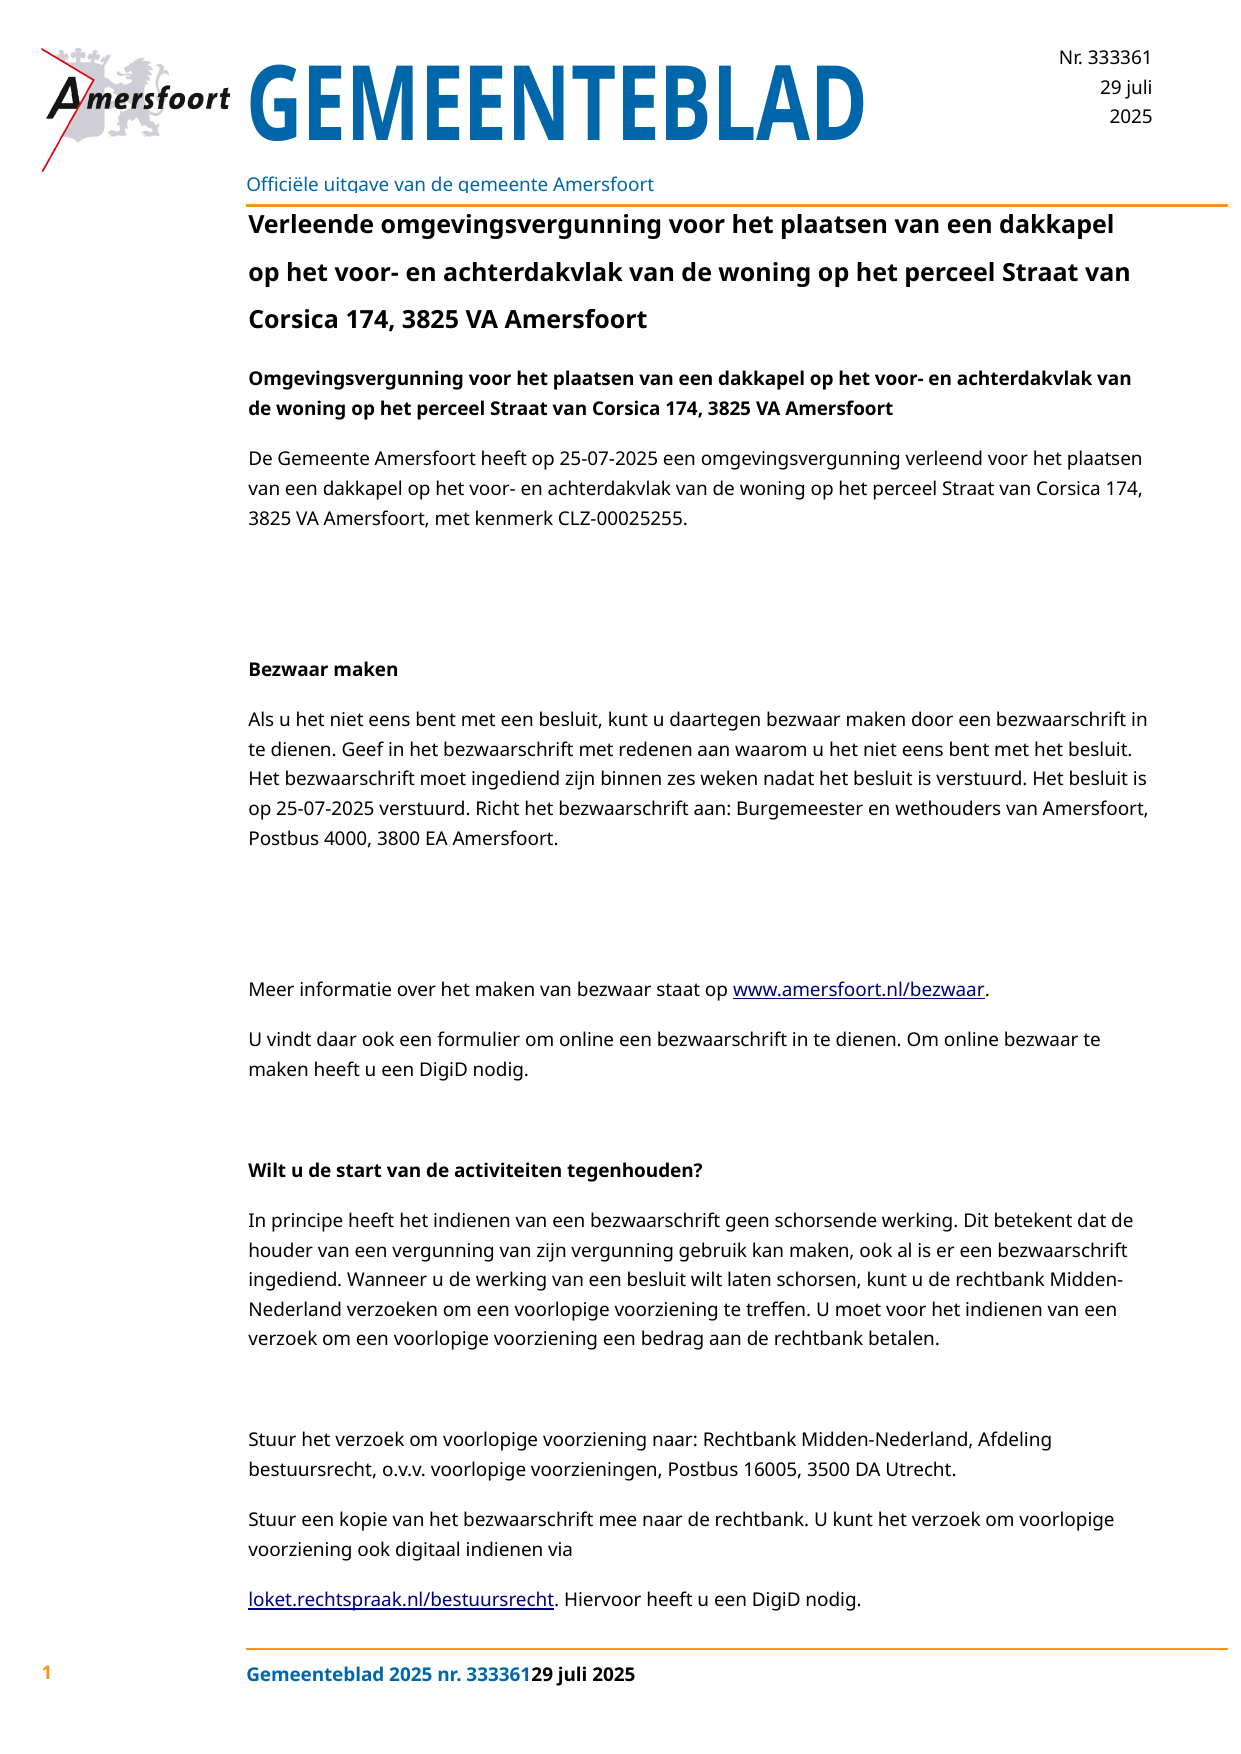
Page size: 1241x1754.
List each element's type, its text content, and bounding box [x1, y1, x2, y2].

text In principe heeft het indienen van een bezwaarschrift geen schorsende werking. Dit betekent dat de houder van een vergunning van zijn vergunning gebruik kan maken, ook al is er een bezwaarschrift ingediend. Wanneer u de werking van een besluit wilt laten schorsen, kunt u de rechtbank Midden-Nederland verzoeken om een voorlopige voorziening te treffen. U moet voor het indienen van een verzoek om een voorlopige voorziening een bedrag aan de rechtbank betalen. [248, 1207, 1152, 1351]
text Bezwaar maken [248, 656, 1152, 682]
text U vindt daar ook een formulier om online een bezwaarschrift in te dienen. Om online bezwaar te maken heeft u een DigiD nodig. [248, 1026, 1152, 1082]
picture [41, 47, 231, 172]
text Stuur een kopie van het bezwaarschrift mee naar de rechtbank. U kunt het verzoek om voorlopige voorziening ook digitaal indienen via [248, 1506, 1152, 1562]
text Omgevingsvergunning voor het plaatsen van een dakkapel op het voor- en achterdakvlak van de woning op het perceel Straat van Corsica 174, 3825 VA Amersfoort [248, 366, 1152, 421]
text Meer informatie over het maken van bezwaar staat op www.amersfoort.nl/bezwaar. [248, 976, 1152, 1002]
text Verleende omgevingsvergunning voor het plaatsen van een dakkapel op het voor- en achterdakvlak van de woning op het perceel Straat van Corsica 174, 3825 VA Amersfoort [248, 207, 1152, 336]
text Als u het niet eens bent met een besluit, kunt u daartegen bezwaar maken door een bezwaarschrift in te dienen. Geef in het bezwaarschrift met redenen aan waarom u het niet eens bent met het besluit. Het bezwaarschrift moet ingediend zijn binnen zes weken nadat het besluit is verstuurd. Het besluit is op 25-07-2025 verstuurd. Richt het bezwaarschrift aan: Burgemeester en wethouders van Amersfoort, Postbus 4000, 3800 EA Amersfoort. [248, 706, 1152, 850]
text Wilt u de start van de activiteiten tegenhouden? [248, 1157, 1152, 1182]
text loket.rechtspraak.nl/bestuursrecht. Hiervoor heeft u een DigiD nodig. [248, 1586, 1152, 1612]
text Stuur het verzoek om voorlopige voorziening naar: Rechtbank Midden-Nederland, Afdeling bestuursrecht, o.v.v. voorlopige voorzieningen, Postbus 16005, 3500 DA Utrecht. [248, 1426, 1152, 1482]
text De Gemeente Amersfoort heeft op 25-07-2025 een omgevingsvergunning verleend voor het plaatsen van een dakkapel op het voor- en achterdakvlak van de woning op het perceel Straat van Corsica 174, 3825 VA Amersfoort, met kenmerk CLZ-00025255. [248, 446, 1152, 530]
